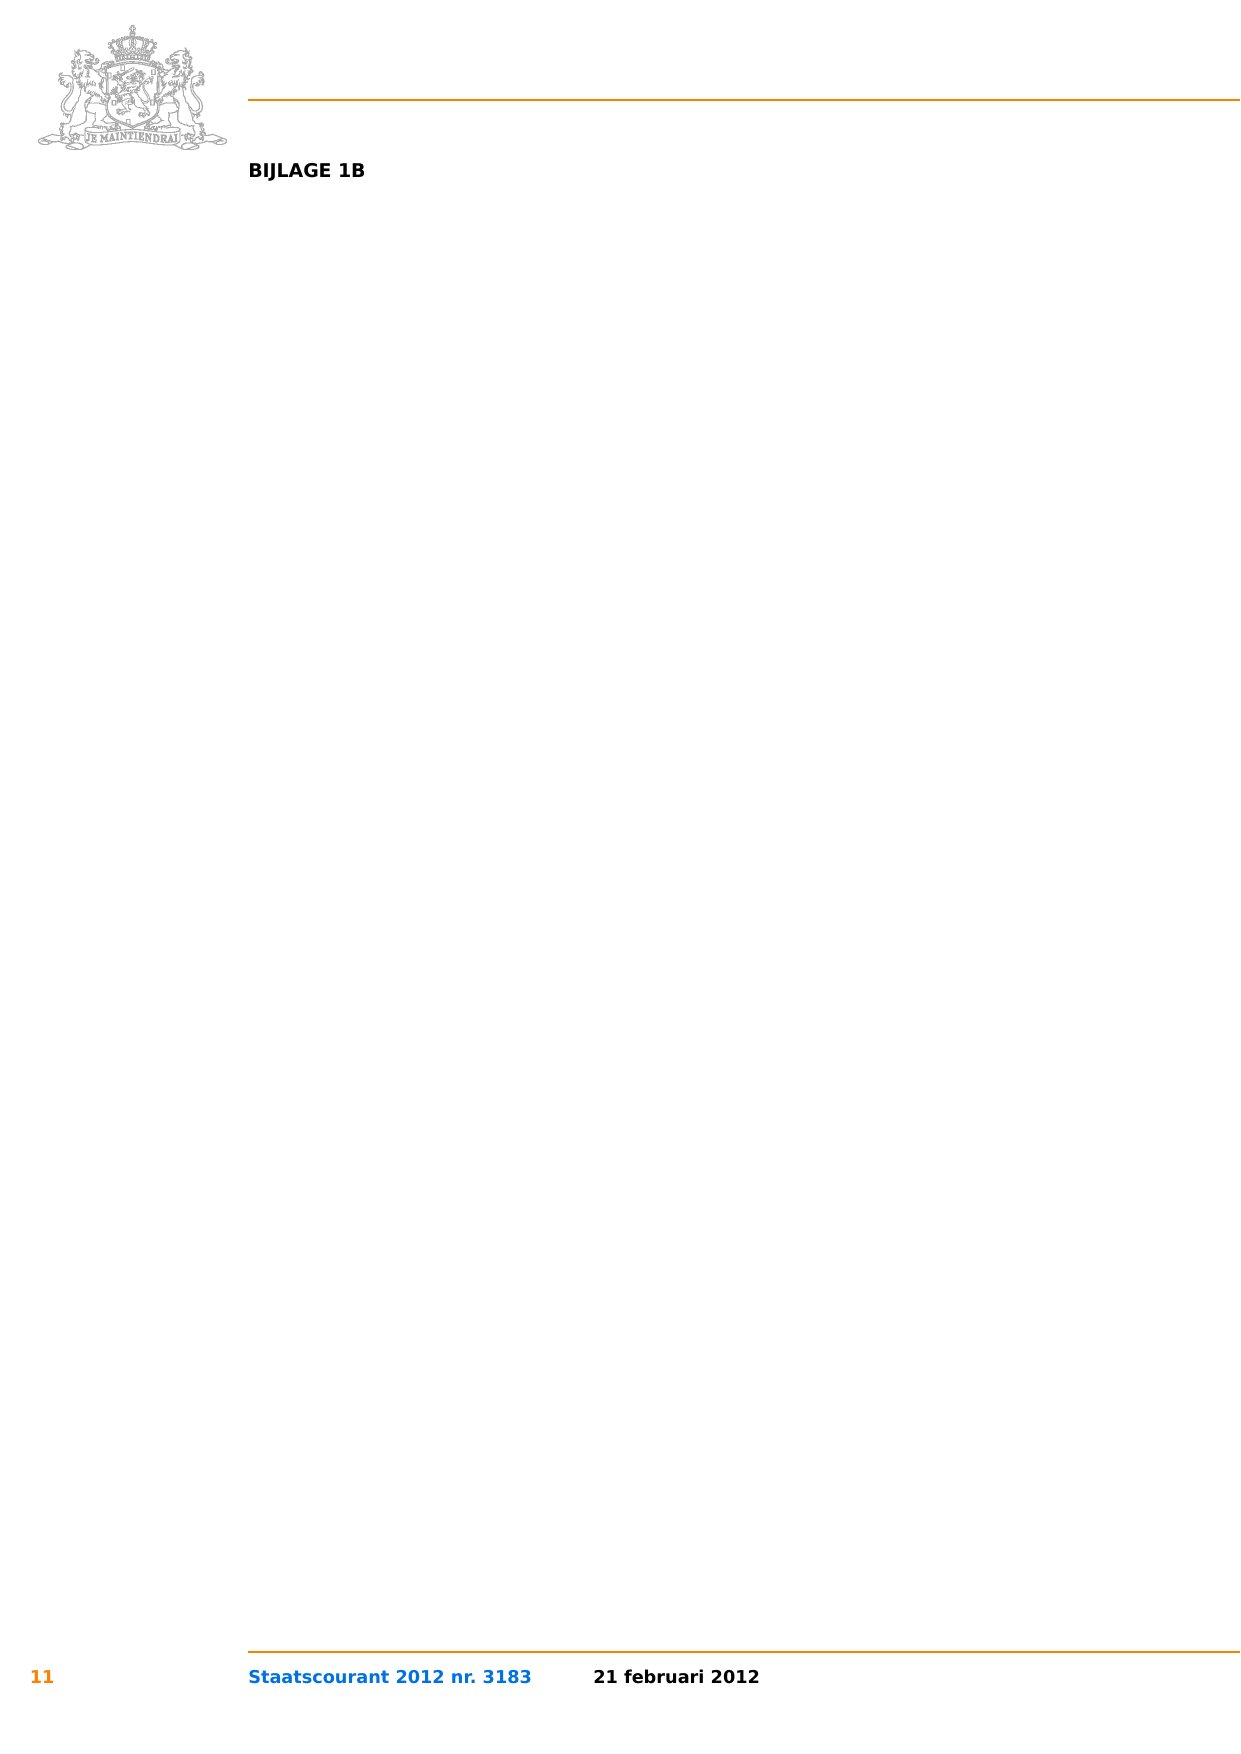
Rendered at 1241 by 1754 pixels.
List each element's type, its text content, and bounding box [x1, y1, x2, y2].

subtitle BIJLAGE 1B [248, 160, 1163, 182]
picture [38, 25, 227, 150]
